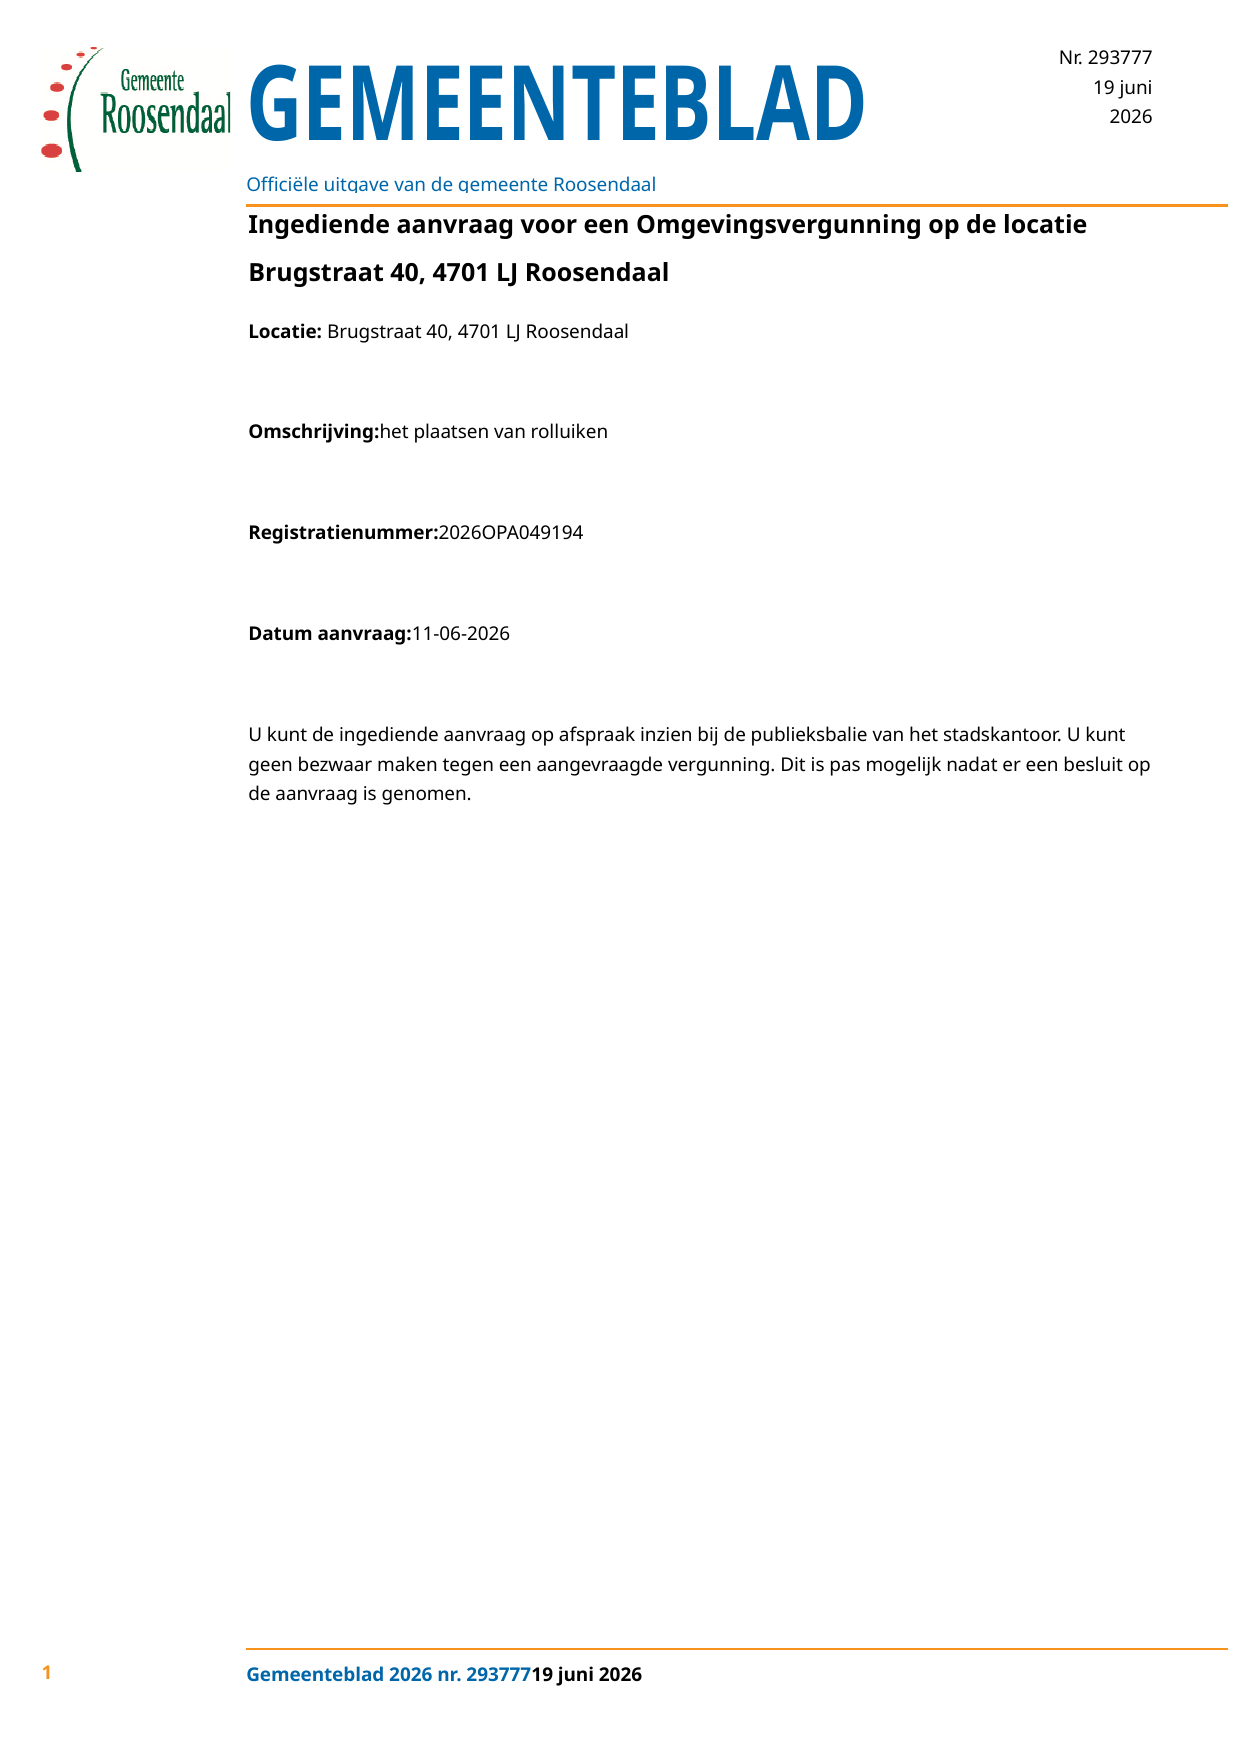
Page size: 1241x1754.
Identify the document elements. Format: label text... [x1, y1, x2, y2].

text Ingediende aanvraag voor een Omgevingsvergunning op de locatie Brugstraat 40, 4701 LJ Roosendaal [248, 207, 1152, 288]
text Omschrijving:het plaatsen van rolluiken [248, 419, 1152, 444]
text Datum aanvraag:11-06-2026 [248, 620, 1152, 646]
text Registratienummer:2026OPA049194 [248, 519, 1152, 545]
text Locatie: Brugstraat 40, 4701 LJ Roosendaal [248, 318, 1152, 344]
picture [41, 47, 231, 172]
text U kunt de ingediende aanvraag op afspraak inzien bij de publieksbalie van het stadskantoor. U kunt geen bezwaar maken tegen een aangevraagde vergunning. Dit is pas mogelijk nadat er een besluit op de aanvraag is genomen. [248, 721, 1152, 806]
